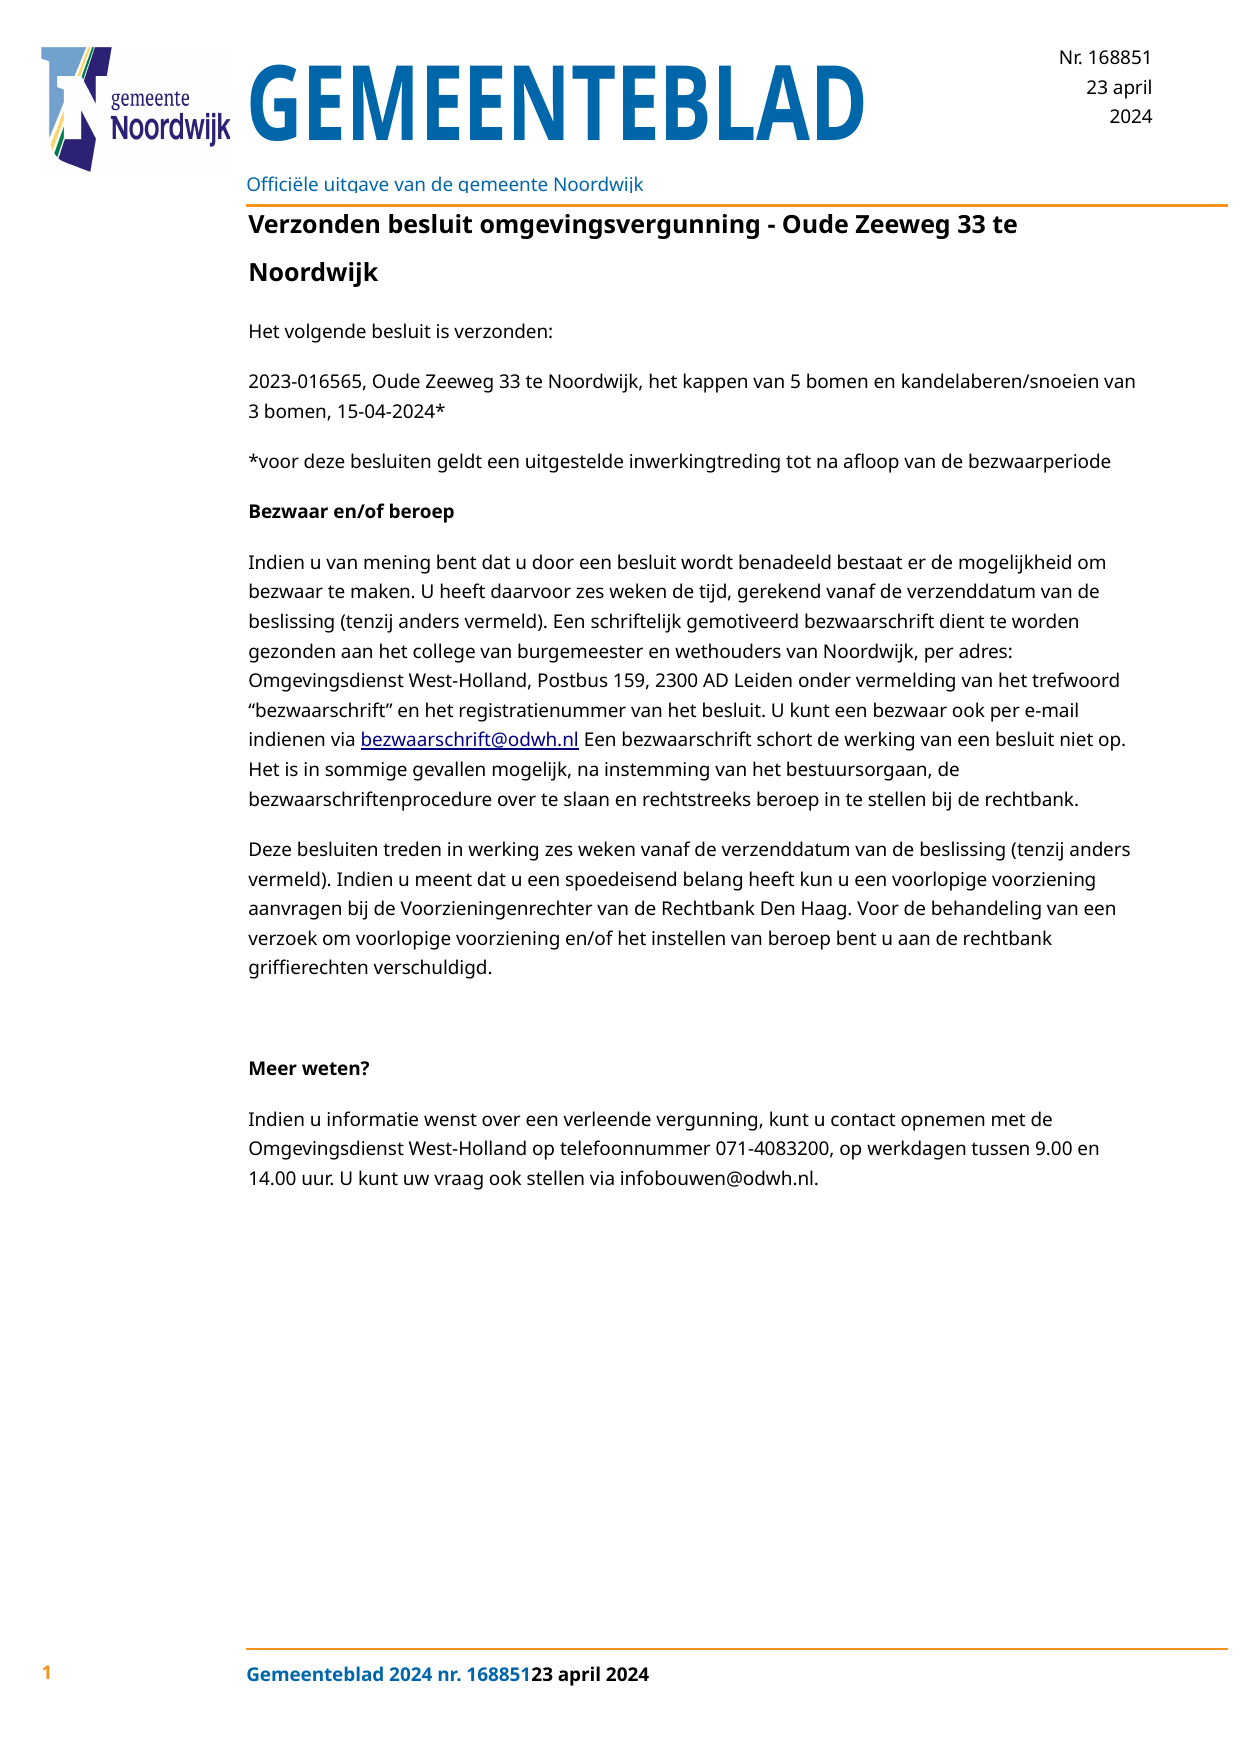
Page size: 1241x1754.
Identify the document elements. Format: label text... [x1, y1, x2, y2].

picture [41, 47, 231, 172]
text Verzonden besluit omgevingsvergunning - Oude Zeeweg 33 te Noordwijk [248, 207, 1152, 288]
text 2023-016565, Oude Zeeweg 33 te Noordwijk, het kappen van 5 bomen en kandelaberen/snoeien van 3 bomen, 15-04-2024* [248, 368, 1152, 424]
text Deze besluiten treden in werking zes weken vanaf de verzenddatum van de beslissing (tenzij anders vermeld). Indien u meent dat u een spoedeisend belang heeft kun u een voorlopige voorziening aanvragen bij de Voorzieningenrechter van de Rechtbank Den Haag. Voor de behandeling van een verzoek om voorlopige voorziening en/of het instellen van beroep bent u aan de rechtbank griffierechten verschuldigd. [248, 836, 1152, 980]
text Indien u van mening bent dat u door een besluit wordt benadeeld bestaat er de mogelijkheid om bezwaar te maken. U heeft daarvoor zes weken de tijd, gerekend vanaf de verzenddatum van de beslissing (tenzij anders vermeld). Een schriftelijk gemotiveerd bezwaarschrift dient te worden gezonden aan het college van burgemeester en wethouders van Noordwijk, per adres: Omgevingsdienst West-Holland, Postbus 159, 2300 AD Leiden onder vermelding van het trefwoord “bezwaarschrift” en het registratienummer van het besluit. U kunt een bezwaar ook per e-mail indienen via bezwaarschrift@odwh.nl Een bezwaarschrift schort de werking van een besluit niet op. Het is in sommige gevallen mogelijk, na instemming van het bestuursorgaan, de bezwaarschriftenprocedure over te slaan en rechtstreeks beroep in te stellen bij de rechtbank. [248, 549, 1152, 812]
text Bezwaar en/of beroep [248, 499, 1152, 524]
text *voor deze besluiten geldt een uitgestelde inwerkingtreding tot na afloop van de bezwaarperiode [248, 448, 1152, 474]
text Het volgende besluit is verzonden: [248, 318, 1152, 344]
text Meer weten? [248, 1055, 1152, 1081]
text Indien u informatie wenst over een verleende vergunning, kunt u contact opnemen met de Omgevingsdienst West-Holland op telefoonnummer 071-4083200, op werkdagen tussen 9.00 en 14.00 uur. U kunt uw vraag ook stellen via infobouwen@odwh.nl. [248, 1106, 1152, 1191]
